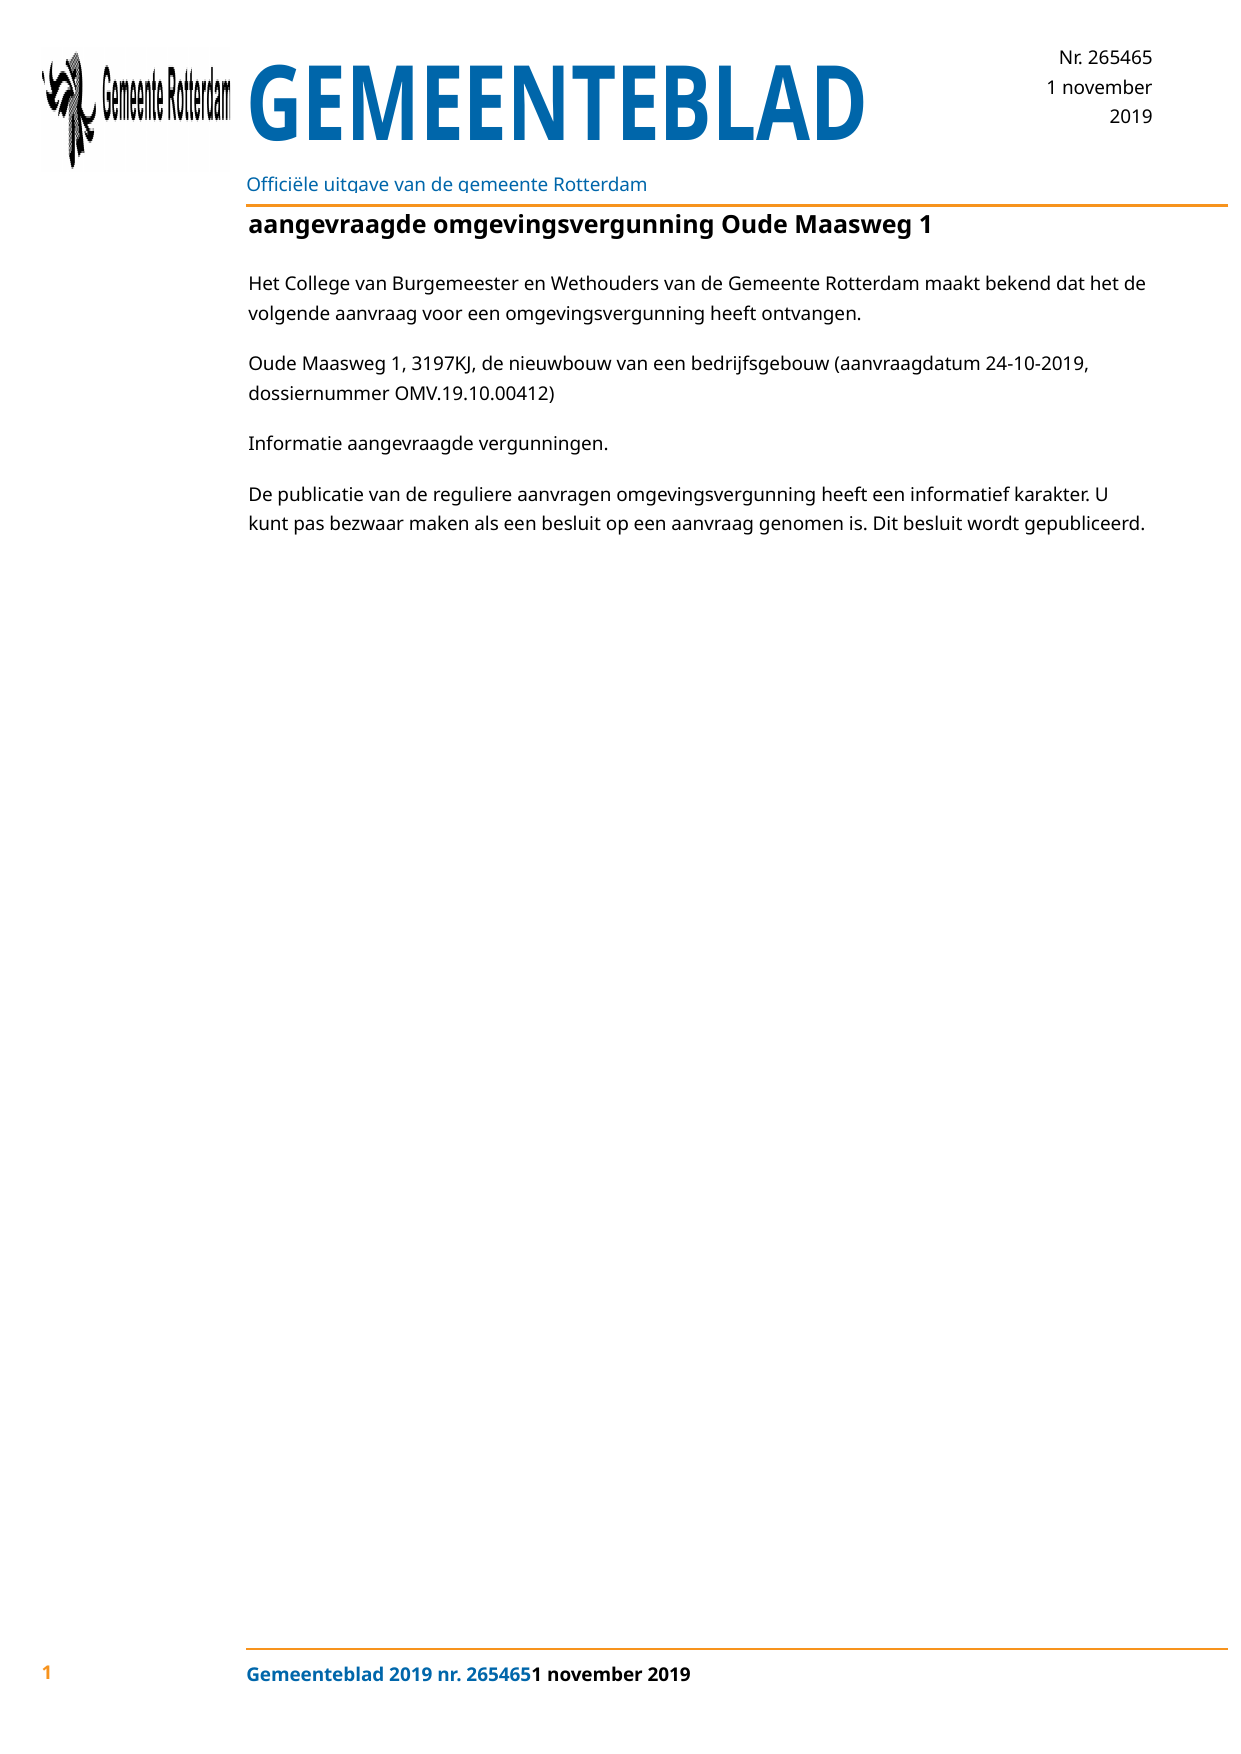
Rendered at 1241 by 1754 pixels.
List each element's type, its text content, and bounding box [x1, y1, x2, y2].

text De publicatie van de reguliere aanvragen omgevingsvergunning heeft een informatief karakter. U kunt pas bezwaar maken als een besluit op een aanvraag genomen is. Dit besluit wordt gepubliceerd. [248, 481, 1152, 536]
text Oude Maasweg 1, 3197KJ, de nieuwbouw van een bedrijfsgebouw (aanvraagdatum 24-10-2019, dossiernummer OMV.19.10.00412) [248, 350, 1152, 406]
picture [41, 47, 231, 172]
text Het College van Burgemeester en Wethouders van de Gemeente Rotterdam maakt bekend dat het de volgende aanvraag voor een omgevingsvergunning heeft ontvangen. [248, 270, 1152, 326]
text Informatie aangevraagde vergunningen. [248, 430, 1152, 456]
text aangevraagde omgevingsvergunning Oude Maasweg 1 [248, 207, 1152, 241]
